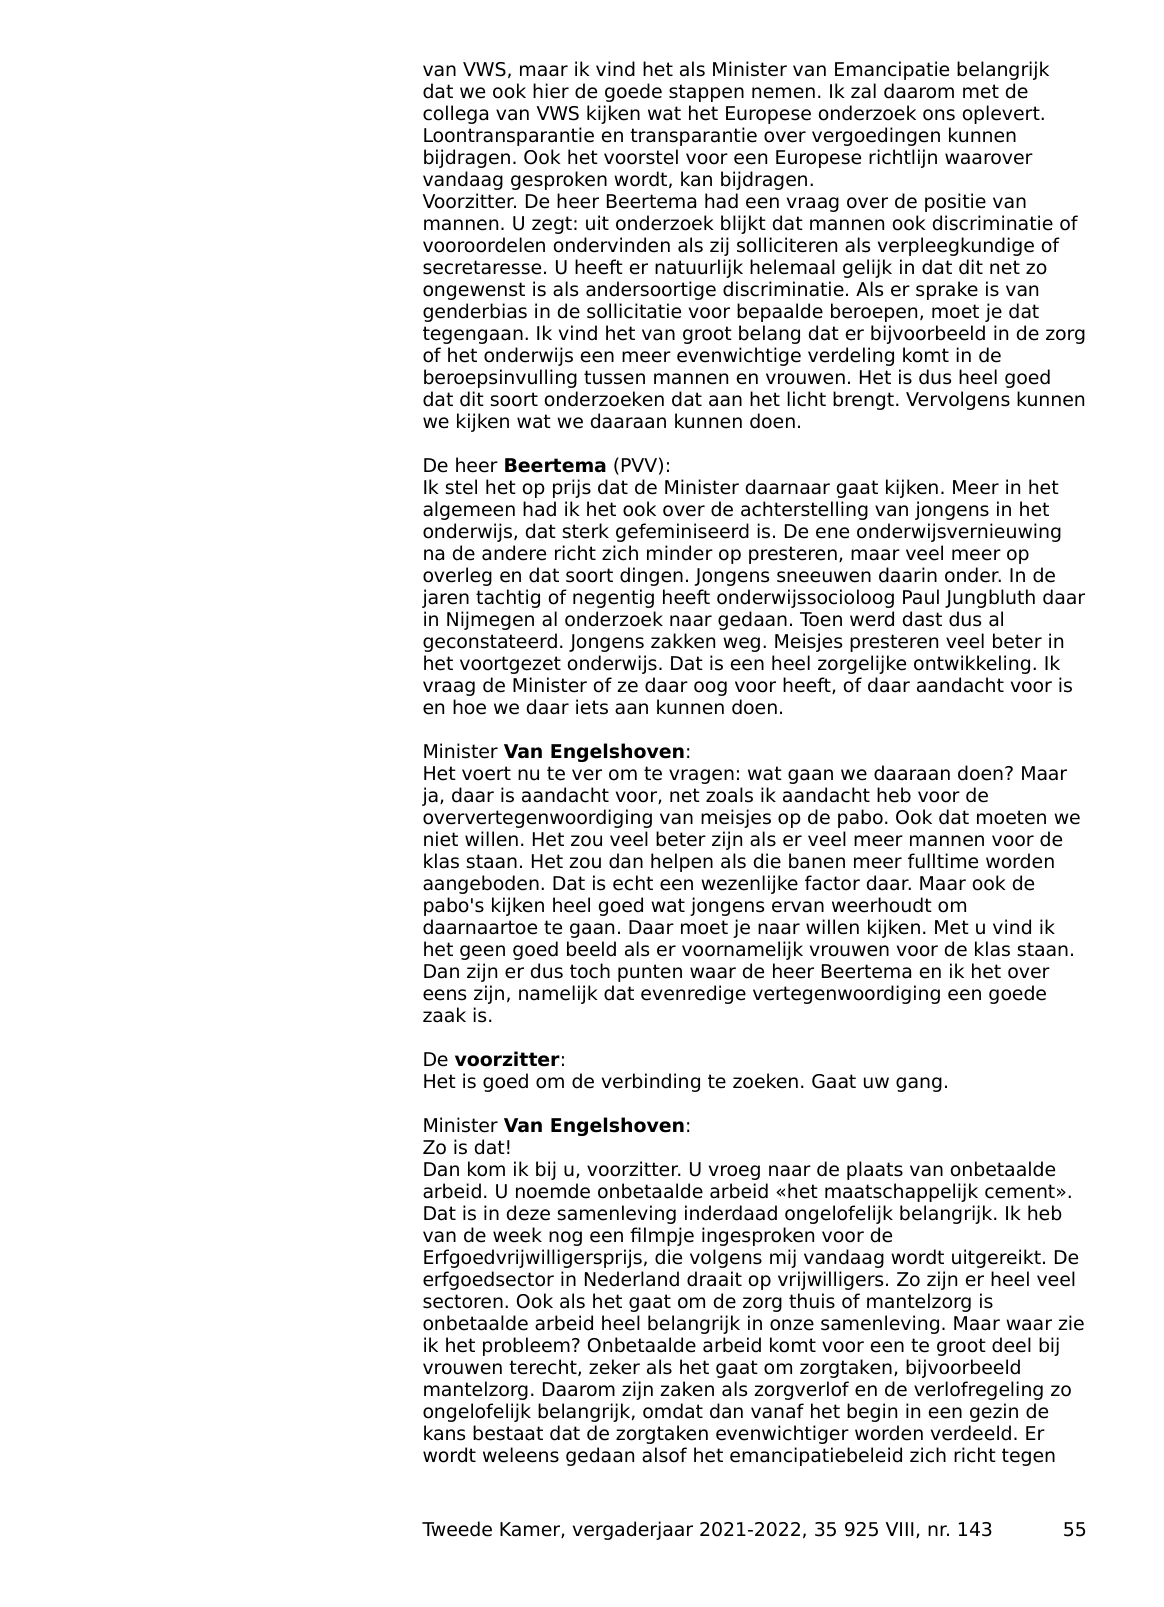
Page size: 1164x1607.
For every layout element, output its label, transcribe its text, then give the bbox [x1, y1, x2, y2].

text Het is goed om de verbinding te zoeken. Gaat uw gang. [422, 1071, 1087, 1093]
text Ik stel het op prijs dat de Minister daarnaar gaat kijken. Meer in het algemeen had ik het ook over de achterstelling van jongens in het onderwijs, dat sterk gefeminiseerd is. De ene onderwijsvernieuwing na de andere richt zich minder op presteren, maar veel meer op overleg en dat soort dingen. Jongens sneeuwen daarin onder. In de jaren tachtig of negentig heeft onderwijssocioloog Paul Jungbluth daar in Nijmegen al onderzoek naar gedaan. Toen werd dast dus al geconstateerd. Jongens zakken weg. Meisjes presteren veel beter in het voortgezet onderwijs. Dat is een heel zorgelijke ontwikkeling. Ik vraag de Minister of ze daar oog voor heeft, of daar aandacht voor is en hoe we daar iets aan kunnen doen. [422, 477, 1087, 719]
text Minister Van Engelshoven: [422, 741, 1087, 763]
text Minister Van Engelshoven: [422, 1115, 1087, 1137]
text De heer Beertema (PVV): [422, 455, 1087, 477]
text Voorzitter. De heer Beertema had een vraag over de positie van mannen. U zegt: uit onderzoek blijkt dat mannen ook discriminatie of vooroordelen ondervinden als zij solliciteren als verpleegkundige of secretaresse. U heeft er natuurlijk helemaal gelijk in dat dit net zo ongewenst is als andersoortige discriminatie. Als er sprake is van genderbias in de sollicitatie voor bepaalde beroepen, moet je dat tegengaan. Ik vind het van groot belang dat er bijvoorbeeld in de zorg of het onderwijs een meer evenwichtige verdeling komt in de beroepsinvulling tussen mannen en vrouwen. Het is dus heel goed dat dit soort onderzoeken dat aan het licht brengt. Vervolgens kunnen we kijken wat we daaraan kunnen doen. [422, 191, 1087, 433]
text Dan kom ik bij u, voorzitter. U vroeg naar de plaats van onbetaalde arbeid. U noemde onbetaalde arbeid «het maatschappelijk cement». Dat is in deze samenleving inderdaad ongelofelijk belangrijk. Ik heb van de week nog een filmpje ingesproken voor de Erfgoedvrijwilligersprijs, die volgens mij vandaag wordt uitgereikt. De erfgoedsector in Nederland draait op vrijwilligers. Zo zijn er heel veel sectoren. Ook als het gaat om de zorg thuis of mantelzorg is onbetaalde arbeid heel belangrijk in onze samenleving. Maar waar zie ik het probleem? Onbetaalde arbeid komt voor een te groot deel bij vrouwen terecht, zeker als het gaat om zorgtaken, bijvoorbeeld mantelzorg. Daarom zijn zaken als zorgverlof en de verlofregeling zo ongelofelijk belangrijk, omdat dan vanaf het begin in een gezin de kans bestaat dat de zorgtaken evenwichtiger worden verdeeld. Er wordt weleens gedaan alsof het emancipatiebeleid zich richt tegen [422, 1159, 1087, 1467]
text De voorzitter: [422, 1049, 1087, 1071]
text van VWS, maar ik vind het als Minister van Emancipatie belangrijk dat we ook hier de goede stappen nemen. Ik zal daarom met de collega van VWS kijken wat het Europese onderzoek ons oplevert. Loontransparantie en transparantie over vergoedingen kunnen bijdragen. Ook het voorstel voor een Europese richtlijn waarover vandaag gesproken wordt, kan bijdragen. [422, 59, 1087, 191]
text Zo is dat! [422, 1137, 1087, 1159]
text Het voert nu te ver om te vragen: wat gaan we daaraan doen? Maar ja, daar is aandacht voor, net zoals ik aandacht heb voor de oververtegenwoordiging van meisjes op de pabo. Ook dat moeten we niet willen. Het zou veel beter zijn als er veel meer mannen voor de klas staan. Het zou dan helpen als die banen meer fulltime worden aangeboden. Dat is echt een wezenlijke factor daar. Maar ook de pabo's kijken heel goed wat jongens ervan weerhoudt om daarnaartoe te gaan. Daar moet je naar willen kijken. Met u vind ik het geen goed beeld als er voornamelijk vrouwen voor de klas staan. Dan zijn er dus toch punten waar de heer Beertema en ik het over eens zijn, namelijk dat evenredige vertegenwoordiging een goede zaak is. [422, 763, 1087, 1027]
